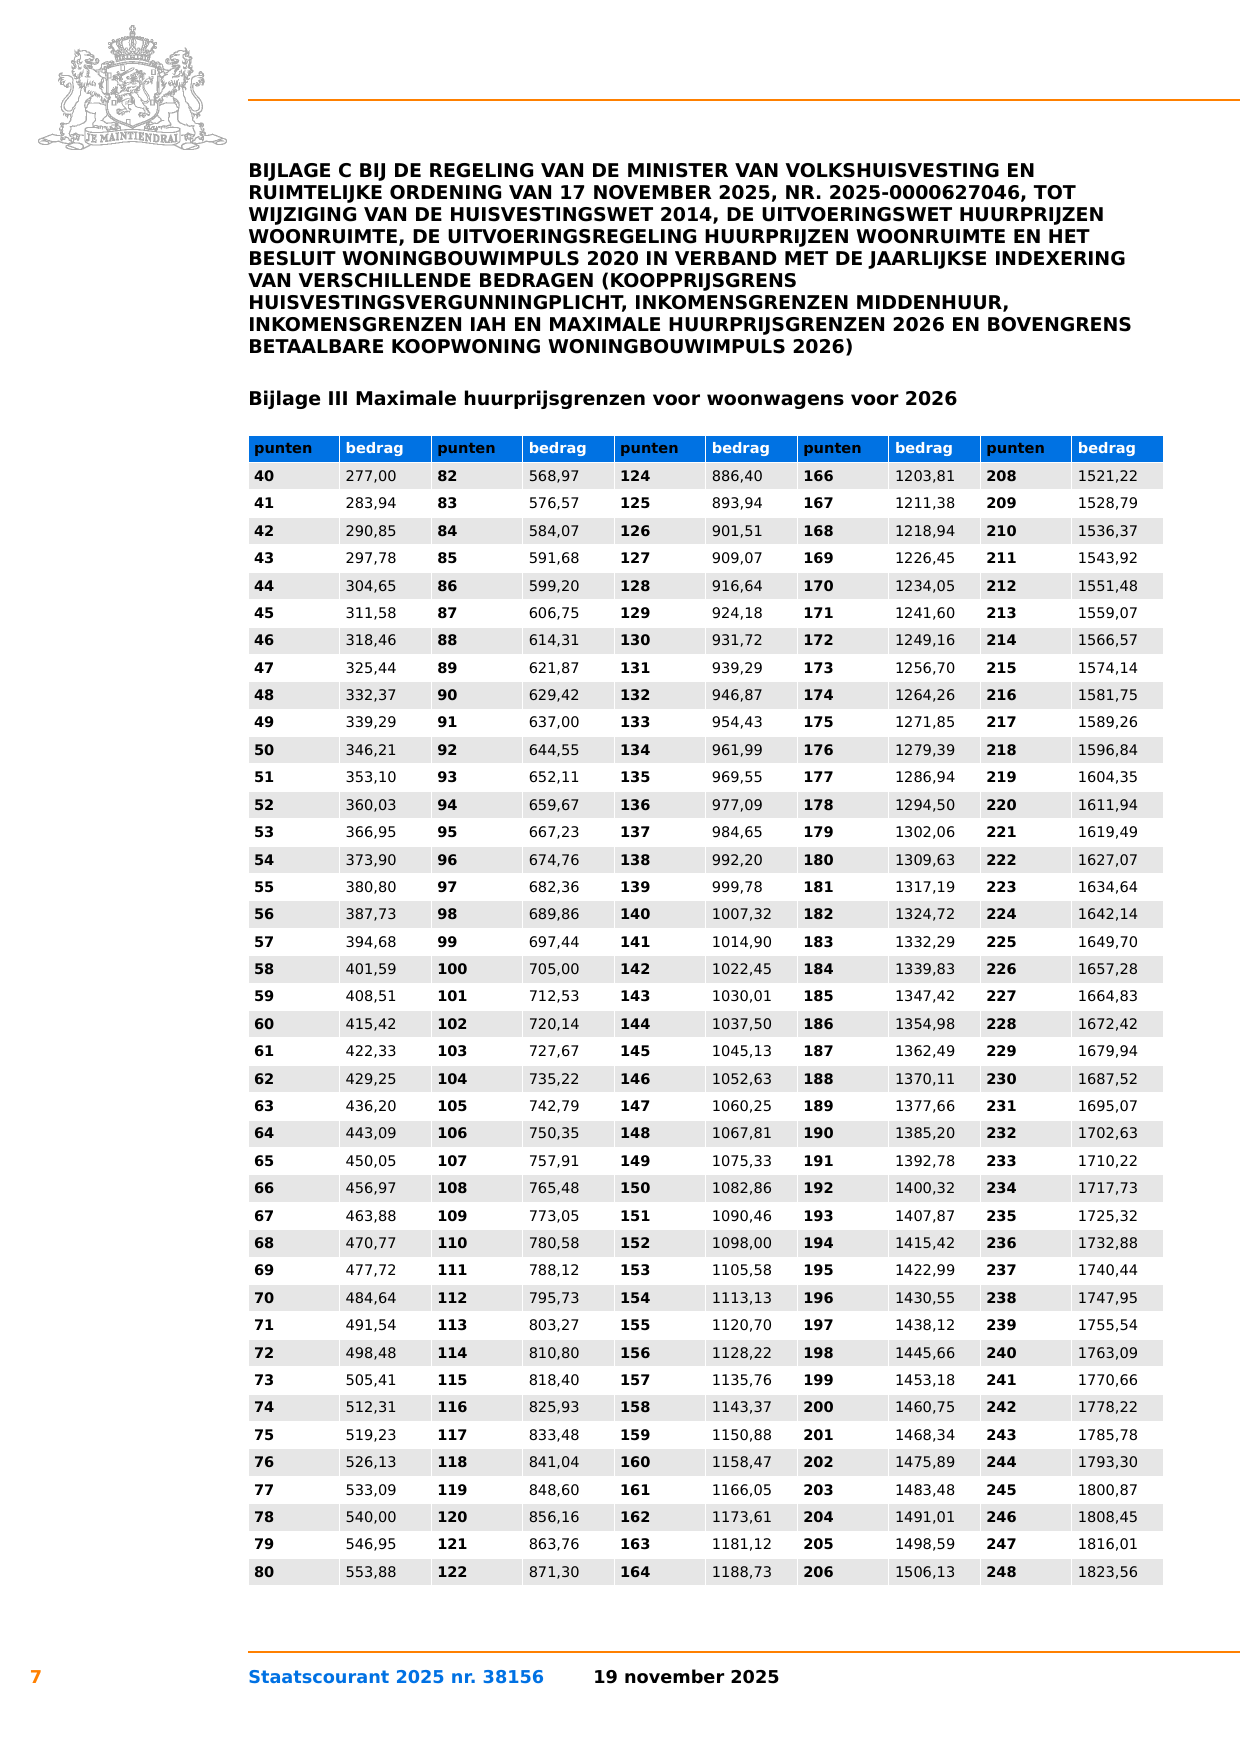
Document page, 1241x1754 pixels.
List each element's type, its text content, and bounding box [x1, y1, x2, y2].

table_cell 224 [981, 901, 1071, 928]
table_cell 184 [798, 956, 888, 983]
table_cell 1113,13 [706, 1285, 797, 1311]
table_cell 886,40 [706, 463, 797, 489]
table_cell 223 [981, 874, 1071, 900]
table_cell 436,20 [340, 1093, 431, 1119]
table_header punten [798, 436, 888, 462]
table_cell 175 [798, 710, 888, 736]
table_cell 450,05 [340, 1148, 431, 1174]
table_cell 132 [615, 682, 705, 709]
table_cell 43 [249, 545, 339, 572]
table_cell 91 [432, 710, 522, 736]
table_cell 1491,01 [889, 1504, 980, 1531]
table_cell 146 [615, 1066, 705, 1092]
table_cell 1627,07 [1072, 847, 1163, 873]
table_cell 159 [615, 1422, 705, 1448]
table_cell 229 [981, 1039, 1071, 1065]
table_cell 140 [615, 901, 705, 928]
table_cell 42 [249, 518, 339, 544]
table_cell 1241,60 [889, 600, 980, 626]
table_cell 178 [798, 792, 888, 818]
table_cell 74 [249, 1395, 339, 1421]
table_cell 214 [981, 628, 1071, 654]
table_cell 456,97 [340, 1175, 431, 1202]
table_cell 1354,98 [889, 1011, 980, 1037]
table_cell 1619,49 [1072, 819, 1163, 846]
table_cell 546,95 [340, 1532, 431, 1558]
table_cell 126 [615, 518, 705, 544]
table_cell 227 [981, 984, 1071, 1010]
table_cell 1075,33 [706, 1148, 797, 1174]
table_cell 290,85 [340, 518, 431, 544]
table_cell 360,03 [340, 792, 431, 818]
table_cell 682,36 [523, 874, 614, 900]
table_cell 112 [432, 1285, 522, 1311]
table_header bedrag [1072, 436, 1163, 462]
table_cell 116 [432, 1395, 522, 1421]
table_cell 1649,70 [1072, 929, 1163, 955]
table_cell 818,40 [523, 1367, 614, 1393]
table_cell 144 [615, 1011, 705, 1037]
table_cell 916,64 [706, 573, 797, 599]
table_cell 70 [249, 1285, 339, 1311]
table_cell 519,23 [340, 1422, 431, 1448]
table_cell 59 [249, 984, 339, 1010]
table_cell 1732,88 [1072, 1230, 1163, 1257]
table_cell 705,00 [523, 956, 614, 983]
table_cell 1181,12 [706, 1532, 797, 1558]
table_header bedrag [889, 436, 980, 462]
table_cell 129 [615, 600, 705, 626]
table_cell 92 [432, 737, 522, 763]
table_cell 122 [432, 1559, 522, 1585]
table_cell 226 [981, 956, 1071, 983]
table_cell 1460,75 [889, 1395, 980, 1421]
table_cell 1158,47 [706, 1449, 797, 1476]
table_cell 366,95 [340, 819, 431, 846]
table_cell 1702,63 [1072, 1121, 1163, 1147]
table_cell 727,67 [523, 1039, 614, 1065]
table_cell 60 [249, 1011, 339, 1037]
table_cell 1203,81 [889, 463, 980, 489]
table_cell 192 [798, 1175, 888, 1202]
table_cell 1808,45 [1072, 1504, 1163, 1531]
table_cell 712,53 [523, 984, 614, 1010]
table_cell 1022,45 [706, 956, 797, 983]
table_cell 182 [798, 901, 888, 928]
table_cell 1672,42 [1072, 1011, 1163, 1037]
table_cell 863,76 [523, 1532, 614, 1558]
table_cell 130 [615, 628, 705, 654]
table_cell 186 [798, 1011, 888, 1037]
table_cell 463,88 [340, 1203, 431, 1229]
table_cell 203 [798, 1477, 888, 1503]
table_cell 848,60 [523, 1477, 614, 1503]
table_cell 408,51 [340, 984, 431, 1010]
table_cell 1717,73 [1072, 1175, 1163, 1202]
table_cell 1566,57 [1072, 628, 1163, 654]
table_cell 75 [249, 1422, 339, 1448]
table_cell 977,09 [706, 792, 797, 818]
table_cell 230 [981, 1066, 1071, 1092]
table_cell 788,12 [523, 1258, 614, 1284]
table_cell 174 [798, 682, 888, 709]
table_cell 1256,70 [889, 655, 980, 681]
table_cell 151 [615, 1203, 705, 1229]
table_cell 599,20 [523, 573, 614, 599]
table_cell 277,00 [340, 463, 431, 489]
table_cell 1453,18 [889, 1367, 980, 1393]
table_cell 810,80 [523, 1340, 614, 1366]
table_cell 946,87 [706, 682, 797, 709]
table_cell 477,72 [340, 1258, 431, 1284]
table_cell 1816,01 [1072, 1532, 1163, 1558]
table_cell 1438,12 [889, 1313, 980, 1339]
table_cell 218 [981, 737, 1071, 763]
table_cell 99 [432, 929, 522, 955]
table_cell 194 [798, 1230, 888, 1257]
table_cell 138 [615, 847, 705, 873]
table_cell 241 [981, 1367, 1071, 1393]
table_cell 1037,50 [706, 1011, 797, 1037]
table_cell 101 [432, 984, 522, 1010]
table_cell 156 [615, 1340, 705, 1366]
table_cell 1385,20 [889, 1121, 980, 1147]
table_cell 55 [249, 874, 339, 900]
table_cell 1317,19 [889, 874, 980, 900]
table_cell 999,78 [706, 874, 797, 900]
table_cell 228 [981, 1011, 1071, 1037]
table_cell 1679,94 [1072, 1039, 1163, 1065]
table_cell 46 [249, 628, 339, 654]
table_cell 992,20 [706, 847, 797, 873]
table_cell 621,87 [523, 655, 614, 681]
table_cell 248 [981, 1559, 1071, 1585]
table_cell 215 [981, 655, 1071, 681]
table_cell 52 [249, 792, 339, 818]
table_cell 221 [981, 819, 1071, 846]
table_cell 1770,66 [1072, 1367, 1163, 1393]
table_cell 135 [615, 765, 705, 791]
table_cell 283,94 [340, 491, 431, 517]
table_cell 240 [981, 1340, 1071, 1366]
table_cell 51 [249, 765, 339, 791]
table_cell 1604,35 [1072, 765, 1163, 791]
subtitle BIJLAGE C BIJ DE REGELING VAN DE MINISTER VAN VOLKSHUISVESTING EN RUIMTELIJKE ORDENING VAN 17 NOVEMBER 2025, NR. 2025-0000627046, TOT WIJZIGING VAN DE HUISVESTINGSWET 2014, DE UITVOERINGSWET HUURPRIJZEN WOONRUIMTE, DE UITVOERINGSREGELING HUURPRIJZEN WOONRUIMTE EN HET BESLUIT WONINGBOUWIMPULS 2020 IN VERBAND MET DE JAARLIJKSE INDEXERING VAN VERSCHILLENDE BEDRAGEN (KOOPPRIJSGRENS HUISVESTINGSVERGUNNINGPLICHT, INKOMENSGRENZEN MIDDENHUUR, INKOMENSGRENZEN IAH EN MAXIMALE HUURPRIJSGRENZEN 2026 EN BOVENGRENS BETAALBARE KOOPWONING WONINGBOUWIMPULS 2026) [248, 160, 1163, 358]
table_cell 1642,14 [1072, 901, 1163, 928]
table_cell 169 [798, 545, 888, 572]
table_cell 222 [981, 847, 1071, 873]
table_cell 77 [249, 1477, 339, 1503]
table_cell 119 [432, 1477, 522, 1503]
table_cell 180 [798, 847, 888, 873]
table_cell 1098,00 [706, 1230, 797, 1257]
table_cell 773,05 [523, 1203, 614, 1229]
table_cell 114 [432, 1340, 522, 1366]
table_cell 659,67 [523, 792, 614, 818]
table_cell 1664,83 [1072, 984, 1163, 1010]
table_cell 1415,42 [889, 1230, 980, 1257]
table_cell 803,27 [523, 1313, 614, 1339]
table_cell 147 [615, 1093, 705, 1119]
table_cell 87 [432, 600, 522, 626]
table_cell 40 [249, 463, 339, 489]
table_cell 198 [798, 1340, 888, 1366]
table_cell 795,73 [523, 1285, 614, 1311]
table_cell 120 [432, 1504, 522, 1531]
table_cell 470,77 [340, 1230, 431, 1257]
table_cell 160 [615, 1449, 705, 1476]
table_cell 1823,56 [1072, 1559, 1163, 1585]
table_cell 1589,26 [1072, 710, 1163, 736]
table_cell 576,57 [523, 491, 614, 517]
table_cell 526,13 [340, 1449, 431, 1476]
table_cell 232 [981, 1121, 1071, 1147]
table_cell 185 [798, 984, 888, 1010]
table_cell 196 [798, 1285, 888, 1311]
table_cell 105 [432, 1093, 522, 1119]
table_cell 1105,58 [706, 1258, 797, 1284]
table_cell 89 [432, 655, 522, 681]
table_cell 380,80 [340, 874, 431, 900]
table_cell 217 [981, 710, 1071, 736]
table_cell 614,31 [523, 628, 614, 654]
table_cell 1143,37 [706, 1395, 797, 1421]
table_cell 1475,89 [889, 1449, 980, 1476]
table_cell 171 [798, 600, 888, 626]
table_cell 1264,26 [889, 682, 980, 709]
table_cell 720,14 [523, 1011, 614, 1037]
table_cell 1498,59 [889, 1532, 980, 1558]
table_cell 484,64 [340, 1285, 431, 1311]
table_cell 167 [798, 491, 888, 517]
table_cell 219 [981, 765, 1071, 791]
table_cell 190 [798, 1121, 888, 1147]
table_cell 176 [798, 737, 888, 763]
picture [38, 25, 227, 150]
table_cell 242 [981, 1395, 1071, 1421]
table_cell 1611,94 [1072, 792, 1163, 818]
table_cell 1030,01 [706, 984, 797, 1010]
table_cell 62 [249, 1066, 339, 1092]
table_cell 54 [249, 847, 339, 873]
table_cell 149 [615, 1148, 705, 1174]
table_cell 429,25 [340, 1066, 431, 1092]
table_cell 210 [981, 518, 1071, 544]
table_cell 1188,73 [706, 1559, 797, 1585]
table_cell 1271,85 [889, 710, 980, 736]
table_cell 173 [798, 655, 888, 681]
table_cell 166 [798, 463, 888, 489]
table_cell 157 [615, 1367, 705, 1393]
table_cell 73 [249, 1367, 339, 1393]
table_cell 71 [249, 1313, 339, 1339]
table_cell 606,75 [523, 600, 614, 626]
table_cell 1430,55 [889, 1285, 980, 1311]
table_cell 239 [981, 1313, 1071, 1339]
table_cell 931,72 [706, 628, 797, 654]
table_cell 901,51 [706, 518, 797, 544]
table_cell 591,68 [523, 545, 614, 572]
table_cell 856,16 [523, 1504, 614, 1531]
table_cell 100 [432, 956, 522, 983]
table_cell 674,76 [523, 847, 614, 873]
table_cell 204 [798, 1504, 888, 1531]
table_cell 238 [981, 1285, 1071, 1311]
table_cell 984,65 [706, 819, 797, 846]
table_cell 61 [249, 1039, 339, 1065]
table_cell 212 [981, 573, 1071, 599]
table_cell 96 [432, 847, 522, 873]
table_cell 181 [798, 874, 888, 900]
table_cell 1747,95 [1072, 1285, 1163, 1311]
table_cell 498,48 [340, 1340, 431, 1366]
table_cell 1249,16 [889, 628, 980, 654]
table_cell 1392,78 [889, 1148, 980, 1174]
table_cell 76 [249, 1449, 339, 1476]
table_cell 164 [615, 1559, 705, 1585]
table_cell 90 [432, 682, 522, 709]
table_cell 540,00 [340, 1504, 431, 1531]
table_cell 304,65 [340, 573, 431, 599]
table_cell 1218,94 [889, 518, 980, 544]
table_cell 191 [798, 1148, 888, 1174]
table_header punten [432, 436, 522, 462]
table_cell 1445,66 [889, 1340, 980, 1366]
table_cell 1793,30 [1072, 1449, 1163, 1476]
table_cell 148 [615, 1121, 705, 1147]
table_cell 491,54 [340, 1313, 431, 1339]
table_cell 697,44 [523, 929, 614, 955]
table_cell 373,90 [340, 847, 431, 873]
table_cell 131 [615, 655, 705, 681]
table_cell 311,58 [340, 600, 431, 626]
table_cell 109 [432, 1203, 522, 1229]
table_cell 201 [798, 1422, 888, 1448]
table_cell 243 [981, 1422, 1071, 1448]
table_cell 113 [432, 1313, 522, 1339]
table_cell 1309,63 [889, 847, 980, 873]
table_cell 168 [798, 518, 888, 544]
table_cell 1687,52 [1072, 1066, 1163, 1092]
table_cell 134 [615, 737, 705, 763]
table_cell 394,68 [340, 929, 431, 955]
table_cell 1120,70 [706, 1313, 797, 1339]
table_cell 443,09 [340, 1121, 431, 1147]
table_cell 1234,05 [889, 573, 980, 599]
table_cell 1150,88 [706, 1422, 797, 1448]
table_cell 1483,48 [889, 1477, 980, 1503]
table_cell 107 [432, 1148, 522, 1174]
table_cell 1763,09 [1072, 1340, 1163, 1366]
table_cell 1014,90 [706, 929, 797, 955]
table_cell 69 [249, 1258, 339, 1284]
table_cell 58 [249, 956, 339, 983]
table_cell 127 [615, 545, 705, 572]
table_cell 1725,32 [1072, 1203, 1163, 1229]
table_cell 68 [249, 1230, 339, 1257]
subtitle Bijlage III Maximale huurprijsgrenzen voor woonwagens voor 2026 [248, 388, 1163, 410]
table_cell 86 [432, 573, 522, 599]
table_cell 150 [615, 1175, 705, 1202]
table_cell 161 [615, 1477, 705, 1503]
table_cell 195 [798, 1258, 888, 1284]
table_cell 1279,39 [889, 737, 980, 763]
table_cell 644,55 [523, 737, 614, 763]
table_cell 49 [249, 710, 339, 736]
table_cell 1060,25 [706, 1093, 797, 1119]
table_cell 72 [249, 1340, 339, 1366]
table_cell 1596,84 [1072, 737, 1163, 763]
table_cell 637,00 [523, 710, 614, 736]
table_cell 1362,49 [889, 1039, 980, 1065]
table_cell 153 [615, 1258, 705, 1284]
table_cell 1740,44 [1072, 1258, 1163, 1284]
table_cell 353,10 [340, 765, 431, 791]
table_cell 111 [432, 1258, 522, 1284]
table_cell 1128,22 [706, 1340, 797, 1366]
table_cell 56 [249, 901, 339, 928]
table_cell 143 [615, 984, 705, 1010]
table_cell 85 [432, 545, 522, 572]
table_header punten [615, 436, 705, 462]
table_cell 145 [615, 1039, 705, 1065]
table_cell 1090,46 [706, 1203, 797, 1229]
table_cell 95 [432, 819, 522, 846]
table_cell 909,07 [706, 545, 797, 572]
table_cell 158 [615, 1395, 705, 1421]
table_cell 1581,75 [1072, 682, 1163, 709]
table_cell 211 [981, 545, 1071, 572]
table_cell 57 [249, 929, 339, 955]
table_cell 750,35 [523, 1121, 614, 1147]
table_cell 197 [798, 1313, 888, 1339]
table_cell 216 [981, 682, 1071, 709]
table_cell 172 [798, 628, 888, 654]
table_cell 505,41 [340, 1367, 431, 1393]
table_cell 401,59 [340, 956, 431, 983]
table_cell 208 [981, 463, 1071, 489]
table_cell 199 [798, 1367, 888, 1393]
table_cell 231 [981, 1093, 1071, 1119]
table_cell 187 [798, 1039, 888, 1065]
table_cell 667,23 [523, 819, 614, 846]
table_cell 79 [249, 1532, 339, 1558]
table_cell 1370,11 [889, 1066, 980, 1092]
table_cell 1551,48 [1072, 573, 1163, 599]
table_cell 188 [798, 1066, 888, 1092]
table_header bedrag [340, 436, 431, 462]
table_cell 205 [798, 1532, 888, 1558]
table_cell 220 [981, 792, 1071, 818]
table_cell 1045,13 [706, 1039, 797, 1065]
table_cell 244 [981, 1449, 1071, 1476]
table_cell 115 [432, 1367, 522, 1393]
table_cell 108 [432, 1175, 522, 1202]
table_cell 1007,32 [706, 901, 797, 928]
table_cell 247 [981, 1532, 1071, 1558]
table_cell 64 [249, 1121, 339, 1147]
table_cell 179 [798, 819, 888, 846]
table_cell 969,55 [706, 765, 797, 791]
table_cell 206 [798, 1559, 888, 1585]
table_cell 1710,22 [1072, 1148, 1163, 1174]
table_cell 155 [615, 1313, 705, 1339]
table_cell 152 [615, 1230, 705, 1257]
table_cell 780,58 [523, 1230, 614, 1257]
table_cell 533,09 [340, 1477, 431, 1503]
table_cell 1536,37 [1072, 518, 1163, 544]
table_cell 1332,29 [889, 929, 980, 955]
table_cell 133 [615, 710, 705, 736]
table_cell 47 [249, 655, 339, 681]
table_cell 103 [432, 1039, 522, 1065]
table_cell 332,37 [340, 682, 431, 709]
table_cell 125 [615, 491, 705, 517]
table_cell 121 [432, 1532, 522, 1558]
table_cell 106 [432, 1121, 522, 1147]
table_cell 1695,07 [1072, 1093, 1163, 1119]
table_cell 553,88 [340, 1559, 431, 1585]
table_cell 50 [249, 737, 339, 763]
table_cell 297,78 [340, 545, 431, 572]
table_cell 141 [615, 929, 705, 955]
table_cell 45 [249, 600, 339, 626]
table_cell 1543,92 [1072, 545, 1163, 572]
table_cell 245 [981, 1477, 1071, 1503]
table_cell 1324,72 [889, 901, 980, 928]
table_cell 117 [432, 1422, 522, 1448]
table_cell 139 [615, 874, 705, 900]
table_cell 1067,81 [706, 1121, 797, 1147]
table_cell 1286,94 [889, 765, 980, 791]
table_cell 1347,42 [889, 984, 980, 1010]
table_cell 954,43 [706, 710, 797, 736]
table_cell 1755,54 [1072, 1313, 1163, 1339]
table_cell 1778,22 [1072, 1395, 1163, 1421]
table_cell 236 [981, 1230, 1071, 1257]
table_cell 237 [981, 1258, 1071, 1284]
table_cell 200 [798, 1395, 888, 1421]
table_cell 568,97 [523, 463, 614, 489]
table_cell 1052,63 [706, 1066, 797, 1092]
table_cell 65 [249, 1148, 339, 1174]
table_cell 1377,66 [889, 1093, 980, 1119]
table_cell 234 [981, 1175, 1071, 1202]
table_cell 346,21 [340, 737, 431, 763]
table_cell 98 [432, 901, 522, 928]
table_cell 128 [615, 573, 705, 599]
table_cell 1657,28 [1072, 956, 1163, 983]
table_cell 318,46 [340, 628, 431, 654]
table_cell 235 [981, 1203, 1071, 1229]
table_cell 825,93 [523, 1395, 614, 1421]
table_cell 1173,61 [706, 1504, 797, 1531]
table_cell 1521,22 [1072, 463, 1163, 489]
table_cell 1785,78 [1072, 1422, 1163, 1448]
table_cell 1135,76 [706, 1367, 797, 1393]
table_cell 170 [798, 573, 888, 599]
table_header punten [981, 436, 1071, 462]
table_cell 110 [432, 1230, 522, 1257]
table_cell 841,04 [523, 1449, 614, 1476]
table_cell 104 [432, 1066, 522, 1092]
table_cell 1400,32 [889, 1175, 980, 1202]
table_cell 193 [798, 1203, 888, 1229]
table_cell 183 [798, 929, 888, 955]
table_cell 1211,38 [889, 491, 980, 517]
table_cell 93 [432, 765, 522, 791]
table_cell 136 [615, 792, 705, 818]
table_cell 137 [615, 819, 705, 846]
table_cell 1166,05 [706, 1477, 797, 1503]
table_cell 961,99 [706, 737, 797, 763]
table_cell 118 [432, 1449, 522, 1476]
table_cell 97 [432, 874, 522, 900]
table_cell 154 [615, 1285, 705, 1311]
table_cell 94 [432, 792, 522, 818]
table_cell 202 [798, 1449, 888, 1476]
table_cell 742,79 [523, 1093, 614, 1119]
table_cell 629,42 [523, 682, 614, 709]
table_cell 1422,99 [889, 1258, 980, 1284]
table_cell 78 [249, 1504, 339, 1531]
table_cell 339,29 [340, 710, 431, 736]
table_cell 80 [249, 1559, 339, 1585]
table_cell 387,73 [340, 901, 431, 928]
table_cell 67 [249, 1203, 339, 1229]
table_cell 88 [432, 628, 522, 654]
table_cell 1082,86 [706, 1175, 797, 1202]
table_header bedrag [706, 436, 797, 462]
table_cell 163 [615, 1532, 705, 1558]
table_cell 63 [249, 1093, 339, 1119]
table_cell 652,11 [523, 765, 614, 791]
table_cell 41 [249, 491, 339, 517]
table_cell 1559,07 [1072, 600, 1163, 626]
table_cell 765,48 [523, 1175, 614, 1202]
table_header punten [249, 436, 339, 462]
table_cell 84 [432, 518, 522, 544]
table_cell 735,22 [523, 1066, 614, 1092]
table_cell 1800,87 [1072, 1477, 1163, 1503]
table_cell 53 [249, 819, 339, 846]
table_cell 939,29 [706, 655, 797, 681]
table_cell 512,31 [340, 1395, 431, 1421]
table_cell 48 [249, 682, 339, 709]
table_cell 142 [615, 956, 705, 983]
table_cell 1226,45 [889, 545, 980, 572]
table_cell 833,48 [523, 1422, 614, 1448]
table_cell 233 [981, 1148, 1071, 1174]
table_cell 893,94 [706, 491, 797, 517]
table_cell 1407,87 [889, 1203, 980, 1229]
table_cell 871,30 [523, 1559, 614, 1585]
table_cell 213 [981, 600, 1071, 626]
table_cell 66 [249, 1175, 339, 1202]
table_cell 209 [981, 491, 1071, 517]
table_cell 177 [798, 765, 888, 791]
table_cell 924,18 [706, 600, 797, 626]
table_cell 1634,64 [1072, 874, 1163, 900]
table_cell 1339,83 [889, 956, 980, 983]
table_cell 1506,13 [889, 1559, 980, 1585]
table_cell 82 [432, 463, 522, 489]
table_cell 1574,14 [1072, 655, 1163, 681]
table_cell 102 [432, 1011, 522, 1037]
table_cell 44 [249, 573, 339, 599]
table_cell 415,42 [340, 1011, 431, 1037]
table_cell 189 [798, 1093, 888, 1119]
table_cell 124 [615, 463, 705, 489]
table_cell 225 [981, 929, 1071, 955]
table_header bedrag [523, 436, 614, 462]
table_cell 1302,06 [889, 819, 980, 846]
table_cell 584,07 [523, 518, 614, 544]
table_cell 422,33 [340, 1039, 431, 1065]
table_cell 162 [615, 1504, 705, 1531]
table_cell 246 [981, 1504, 1071, 1531]
table_cell 325,44 [340, 655, 431, 681]
table_cell 1468,34 [889, 1422, 980, 1448]
table_cell 757,91 [523, 1148, 614, 1174]
table_cell 1294,50 [889, 792, 980, 818]
table_cell 1528,79 [1072, 491, 1163, 517]
table_cell 83 [432, 491, 522, 517]
table_cell 689,86 [523, 901, 614, 928]
